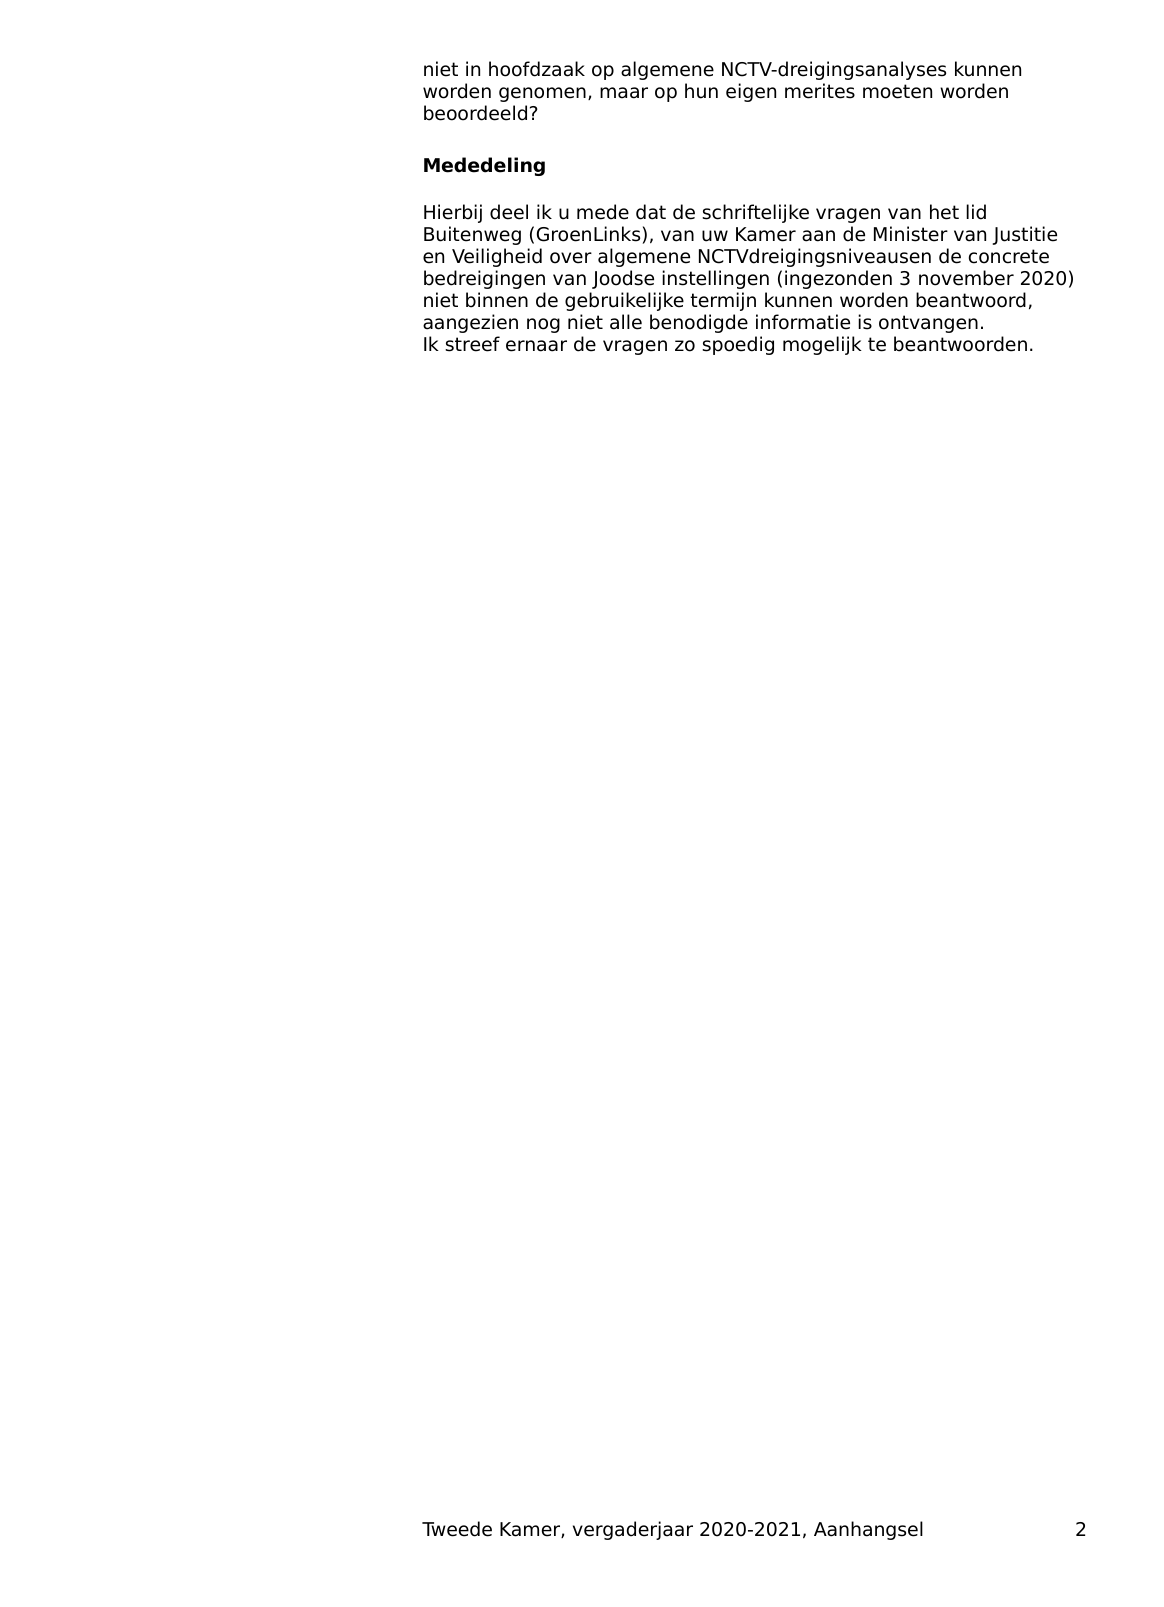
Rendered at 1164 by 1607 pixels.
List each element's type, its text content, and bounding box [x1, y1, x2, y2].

text niet in hoofdzaak op algemene NCTV-dreigingsanalyses kunnen worden genomen, maar op hun eigen merites moeten worden beoordeeld? [422, 59, 1087, 125]
text Ik streef ernaar de vragen zo spoedig mogelijk te beantwoorden. [422, 334, 1087, 356]
subtitle Mededeling [422, 155, 1087, 177]
text Hierbij deel ik u mede dat de schriftelijke vragen van het lid Buitenweg (GroenLinks), van uw Kamer aan de Minister van Justitie en Veiligheid over algemene NCTVdreigingsniveausen de concrete bedreigingen van Joodse instellingen (ingezonden 3 november 2020) niet binnen de gebruikelijke termijn kunnen worden beantwoord, aangezien nog niet alle benodigde informatie is ontvangen. [422, 202, 1087, 334]
